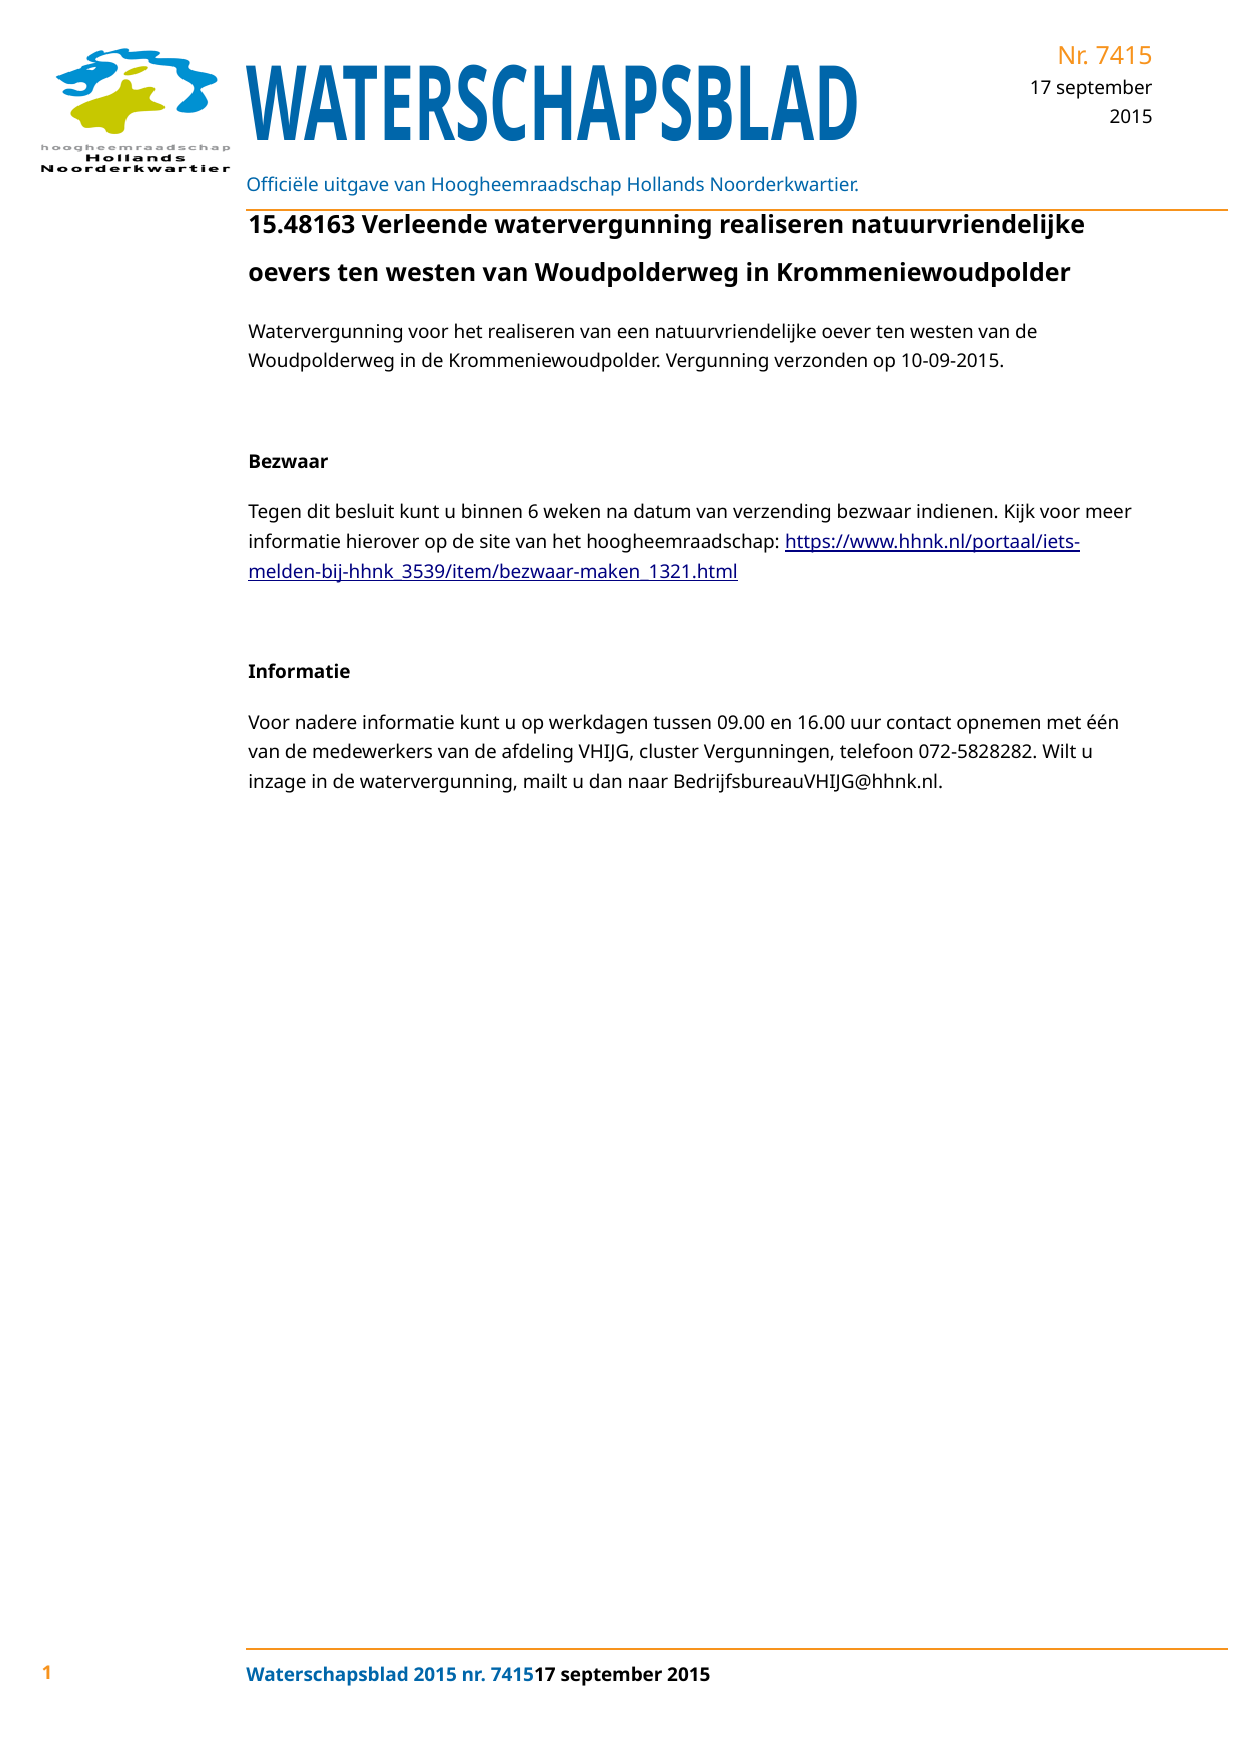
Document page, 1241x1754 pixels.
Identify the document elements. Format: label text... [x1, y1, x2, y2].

text Informatie [248, 659, 1152, 684]
text Bezwaar [248, 448, 1152, 474]
picture [41, 47, 231, 172]
text 15.48163 Verleende watervergunning realiseren natuurvriendelijke oevers ten westen van Woudpolderweg in Krommeniewoudpolder [248, 211, 1152, 288]
text Voor nadere informatie kunt u op werkdagen tussen 09.00 en 16.00 uur contact opnemen met één van de medewerkers van de afdeling VHIJG, cluster Vergunningen, telefoon 072-5828282. Wilt u inzage in de watervergunning, mailt u dan naar BedrijfsbureauVHIJG@hhnk.nl. [248, 709, 1152, 794]
text Watervergunning voor het realiseren van een natuurvriendelijke oever ten westen van de Woudpolderweg in de Krommeniewoudpolder. Vergunning verzonden op 10-09-2015. [248, 318, 1152, 373]
text Tegen dit besluit kunt u binnen 6 weken na datum van verzending bezwaar indienen. Kijk voor meer informatie hierover op de site van het hoogheemraadschap: https://www.hhnk.nl/portaal/iets-melden-bij-hhnk_3539/item/bezwaar-maken_1321.html [248, 499, 1152, 584]
